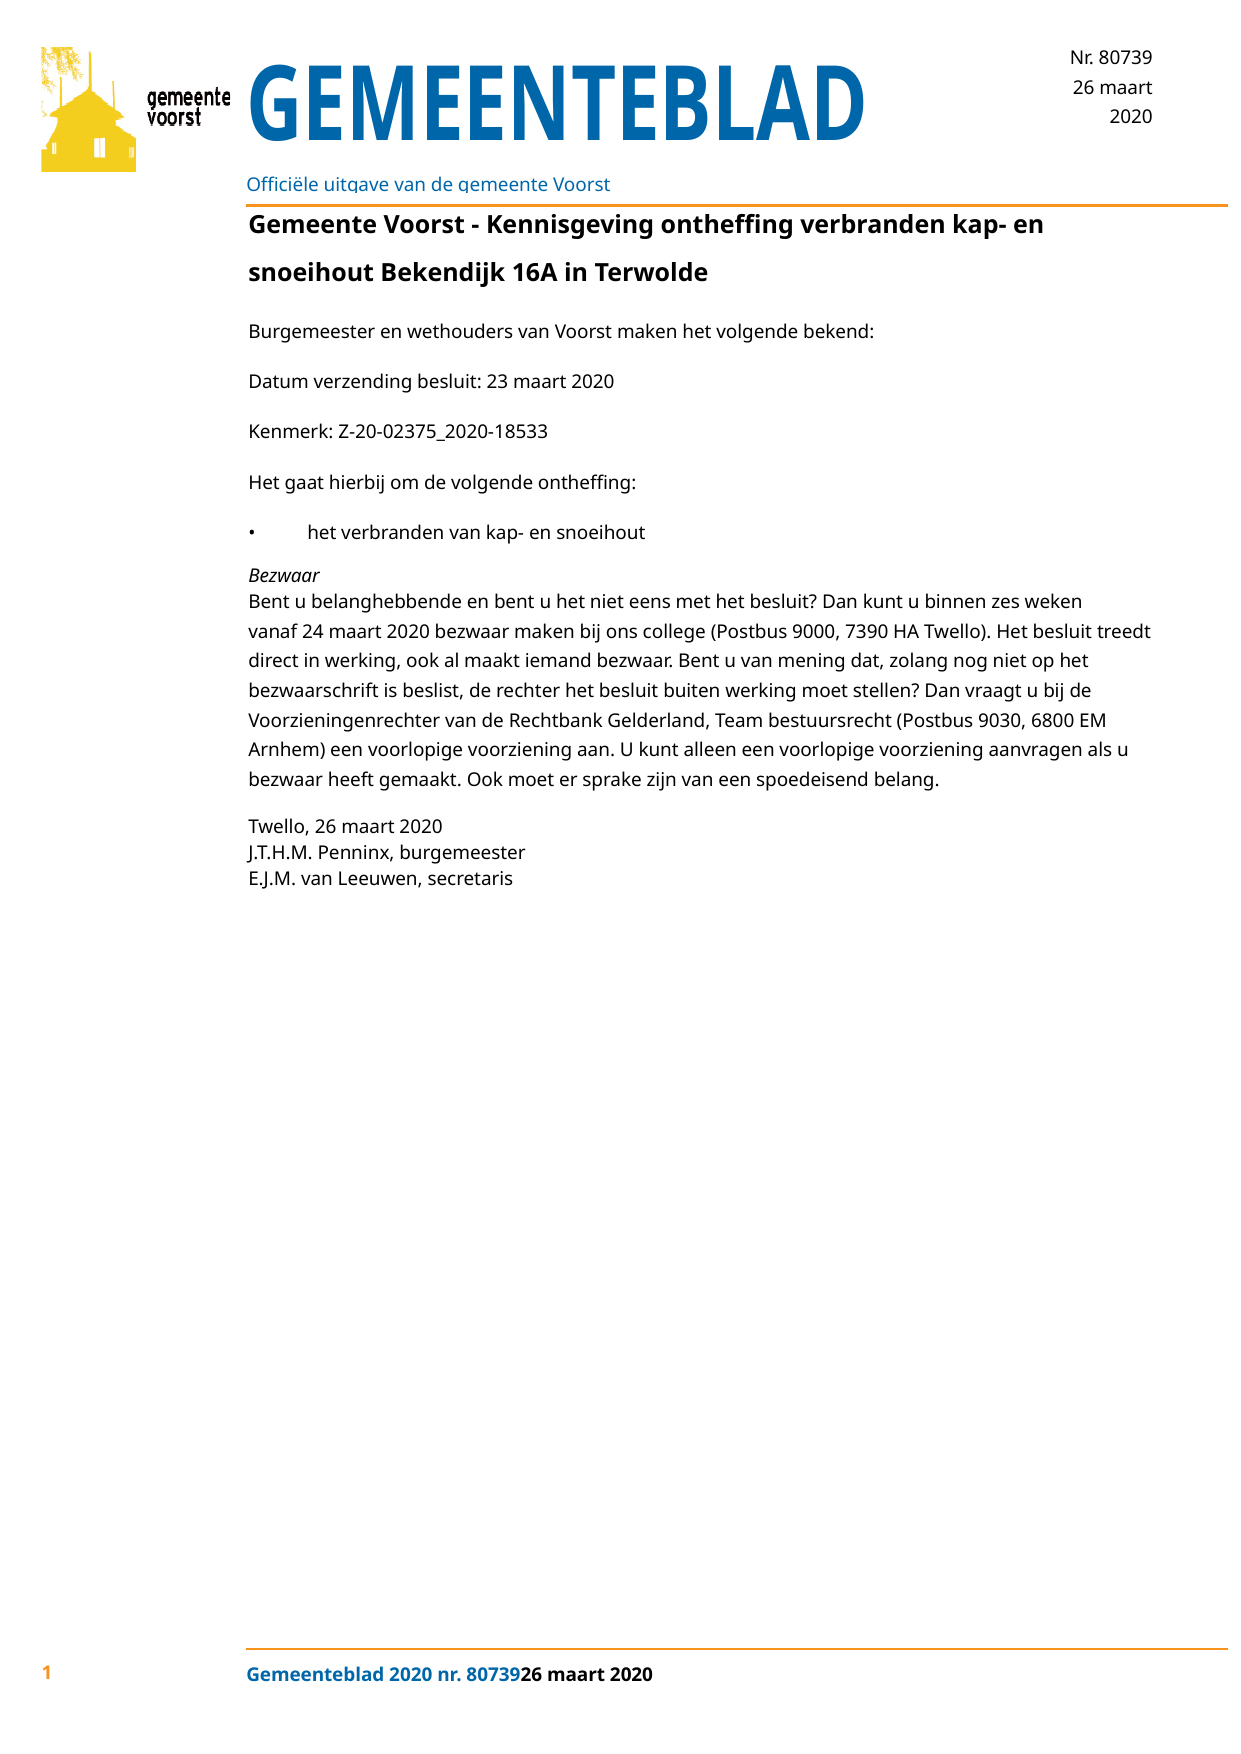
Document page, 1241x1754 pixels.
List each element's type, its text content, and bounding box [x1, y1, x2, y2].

text Kenmerk: Z-20-02375_2020-18533 [248, 419, 1152, 444]
text Bezwaar [248, 563, 1152, 588]
list het verbranden van kap- en snoeihout [248, 519, 1152, 545]
text Datum verzending besluit: 23 maart 2020 [248, 368, 1152, 394]
text Het gaat hierbij om de volgende ontheffing: [248, 469, 1152, 495]
text J.T.H.M. Penninx, burgemeester [248, 839, 1152, 865]
text E.J.M. van Leeuwen, secretaris [248, 865, 1152, 891]
text Bent u belanghebbende en bent u het niet eens met het besluit? Dan kunt u binnen zes weken vanaf 24 maart 2020 bezwaar maken bij ons college (Postbus 9000, 7390 HA Twello). Het besluit treedt direct in werking, ook al maakt iemand bezwaar. Bent u van mening dat, zolang nog niet op het bezwaarschrift is beslist, de rechter het besluit buiten werking moet stellen? Dan vraagt u bij de Voorzieningenrechter van de Rechtbank Gelderland, Team bestuursrecht (Postbus 9030, 6800 EM Arnhem) een voorlopige voorziening aan. U kunt alleen een voorlopige voorziening aanvragen als u bezwaar heeft gemaakt. Ook moet er sprake zijn van een spoedeisend belang. [248, 588, 1152, 792]
text Burgemeester en wethouders van Voorst maken het volgende bekend: [248, 318, 1152, 344]
text Twello, 26 maart 2020 [248, 814, 1152, 839]
picture [41, 47, 231, 172]
text Gemeente Voorst - Kennisgeving ontheffing verbranden kap- en snoeihout Bekendijk 16A in Terwolde [248, 207, 1152, 288]
